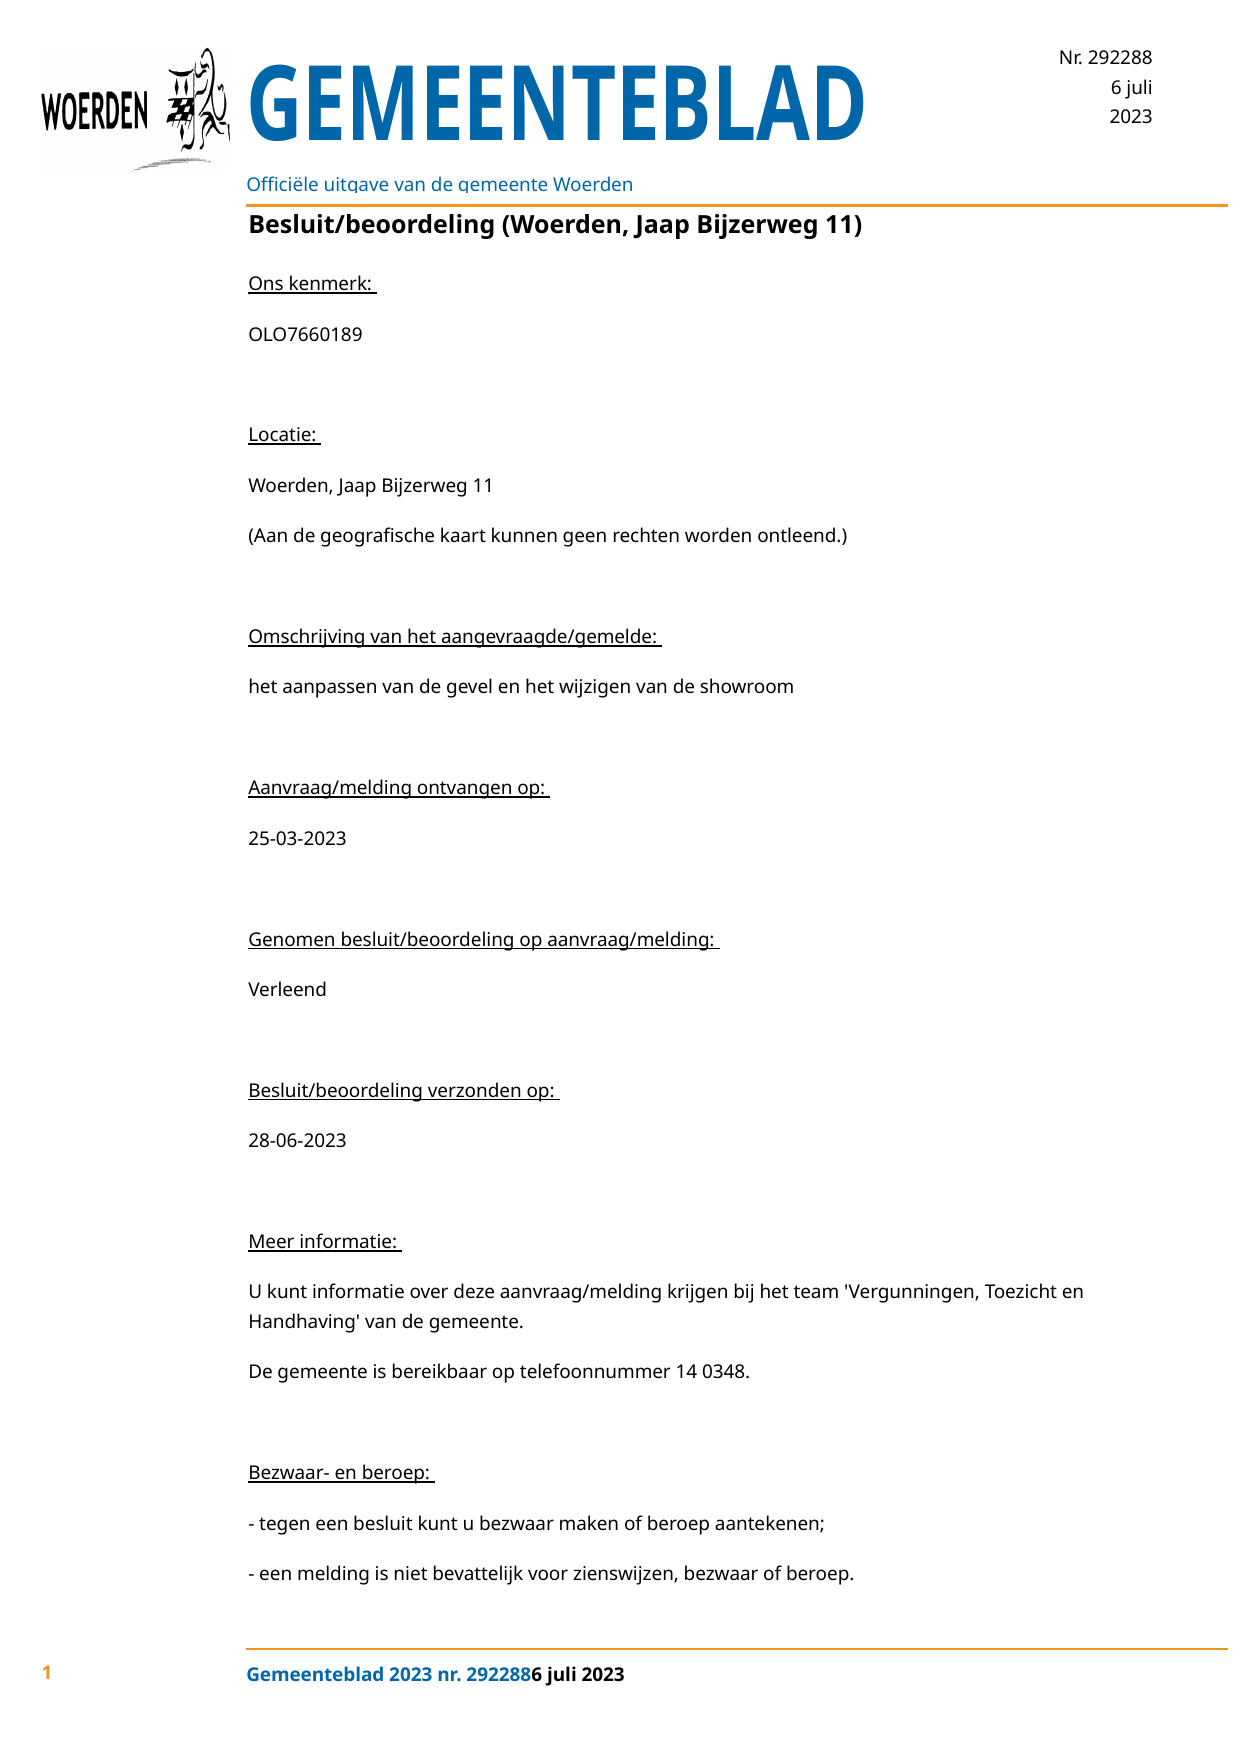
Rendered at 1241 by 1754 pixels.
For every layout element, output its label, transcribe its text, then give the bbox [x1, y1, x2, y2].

text Besluit/beoordeling (Woerden, Jaap Bijzerweg 11) [248, 207, 1152, 241]
text 28-06-2023 [248, 1127, 1152, 1153]
text Bezwaar- en beroep: [248, 1459, 1152, 1485]
text Verleend [248, 976, 1152, 1002]
text OLO7660189 [248, 321, 1152, 346]
text Omschrijving van het aangevraagde/gemelde: [248, 623, 1152, 649]
text het aanpassen van de gevel en het wijzigen van de showroom [248, 674, 1152, 699]
text U kunt informatie over deze aanvraag/melding krijgen bij het team 'Vergunningen, Toezicht en Handhaving' van de gemeente. [248, 1279, 1152, 1334]
text 25-03-2023 [248, 825, 1152, 851]
text Locatie: [248, 422, 1152, 447]
text Aanvraag/melding ontvangen op: [248, 774, 1152, 800]
text Genomen besluit/beoordeling op aanvraag/melding: [248, 926, 1152, 951]
text Meer informatie: [248, 1228, 1152, 1254]
text Ons kenmerk: [248, 270, 1152, 296]
text Woerden, Jaap Bijzerweg 11 [248, 472, 1152, 498]
text Besluit/beoordeling verzonden op: [248, 1077, 1152, 1103]
text (Aan de geografische kaart kunnen geen rechten worden ontleend.) [248, 522, 1152, 548]
picture [41, 47, 231, 172]
text - tegen een besluit kunt u bezwaar maken of beroep aantekenen; [248, 1510, 1152, 1536]
text - een melding is niet bevattelijk voor zienswijzen, bezwaar of beroep. [248, 1560, 1152, 1586]
text De gemeente is bereikbaar op telefoonnummer 14 0348. [248, 1359, 1152, 1384]
